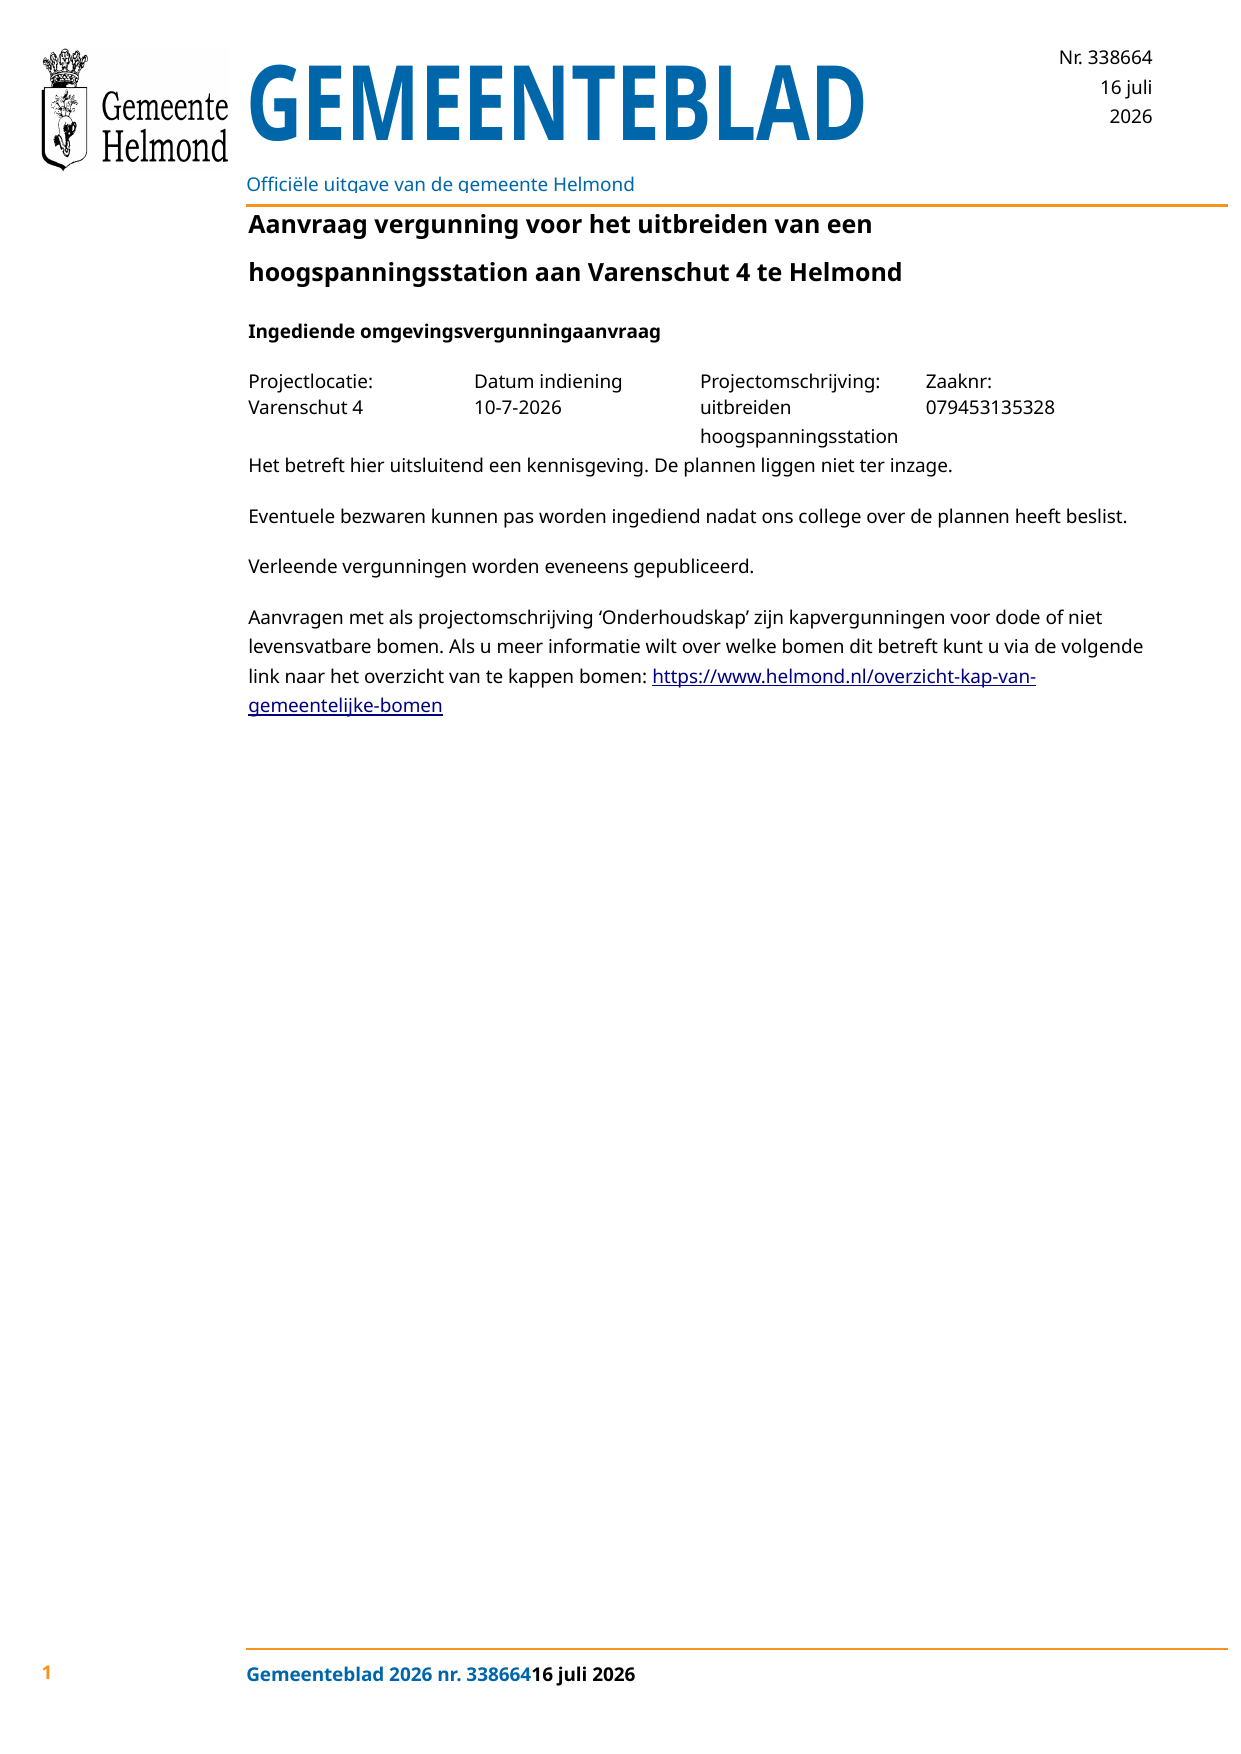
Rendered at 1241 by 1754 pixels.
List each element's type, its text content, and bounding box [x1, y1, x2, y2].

table_cell Varenschut 4 [248, 394, 474, 449]
table_header Datum indiening [474, 369, 700, 394]
table_header Zaaknr: [926, 369, 1152, 394]
text Aanvragen met als projectomschrijving ‘Onderhoudskap’ zijn kapvergunningen voor dode of niet levensvatbare bomen. Als u meer informatie wilt over welke bomen dit betreft kunt u via de volgende link naar het overzicht van te kappen bomen: https://www.helmond.nl/overzicht-kap-van-gemeentelijke-bomen [248, 604, 1152, 718]
text Aanvraag vergunning voor het uitbreiden van een hoogspanningsstation aan Varenschut 4 te Helmond [248, 207, 1152, 288]
picture [41, 47, 231, 172]
text Het betreft hier uitsluitend een kennisgeving. De plannen liggen niet ter inzage. [248, 453, 1152, 478]
table_header Projectomschrijving: [700, 369, 926, 394]
text Verleende vergunningen worden eveneens gepubliceerd. [248, 553, 1152, 579]
table_header Projectlocatie: [248, 369, 474, 394]
table_cell 10-7-2026 [474, 394, 700, 449]
text Ingediende omgevingsvergunningaanvraag [248, 318, 1152, 344]
text Eventuele bezwaren kunnen pas worden ingediend nadat ons college over de plannen heeft beslist. [248, 503, 1152, 529]
table_cell uitbreiden hoogspanningsstation [700, 394, 926, 449]
table_cell 079453135328 [926, 394, 1152, 449]
